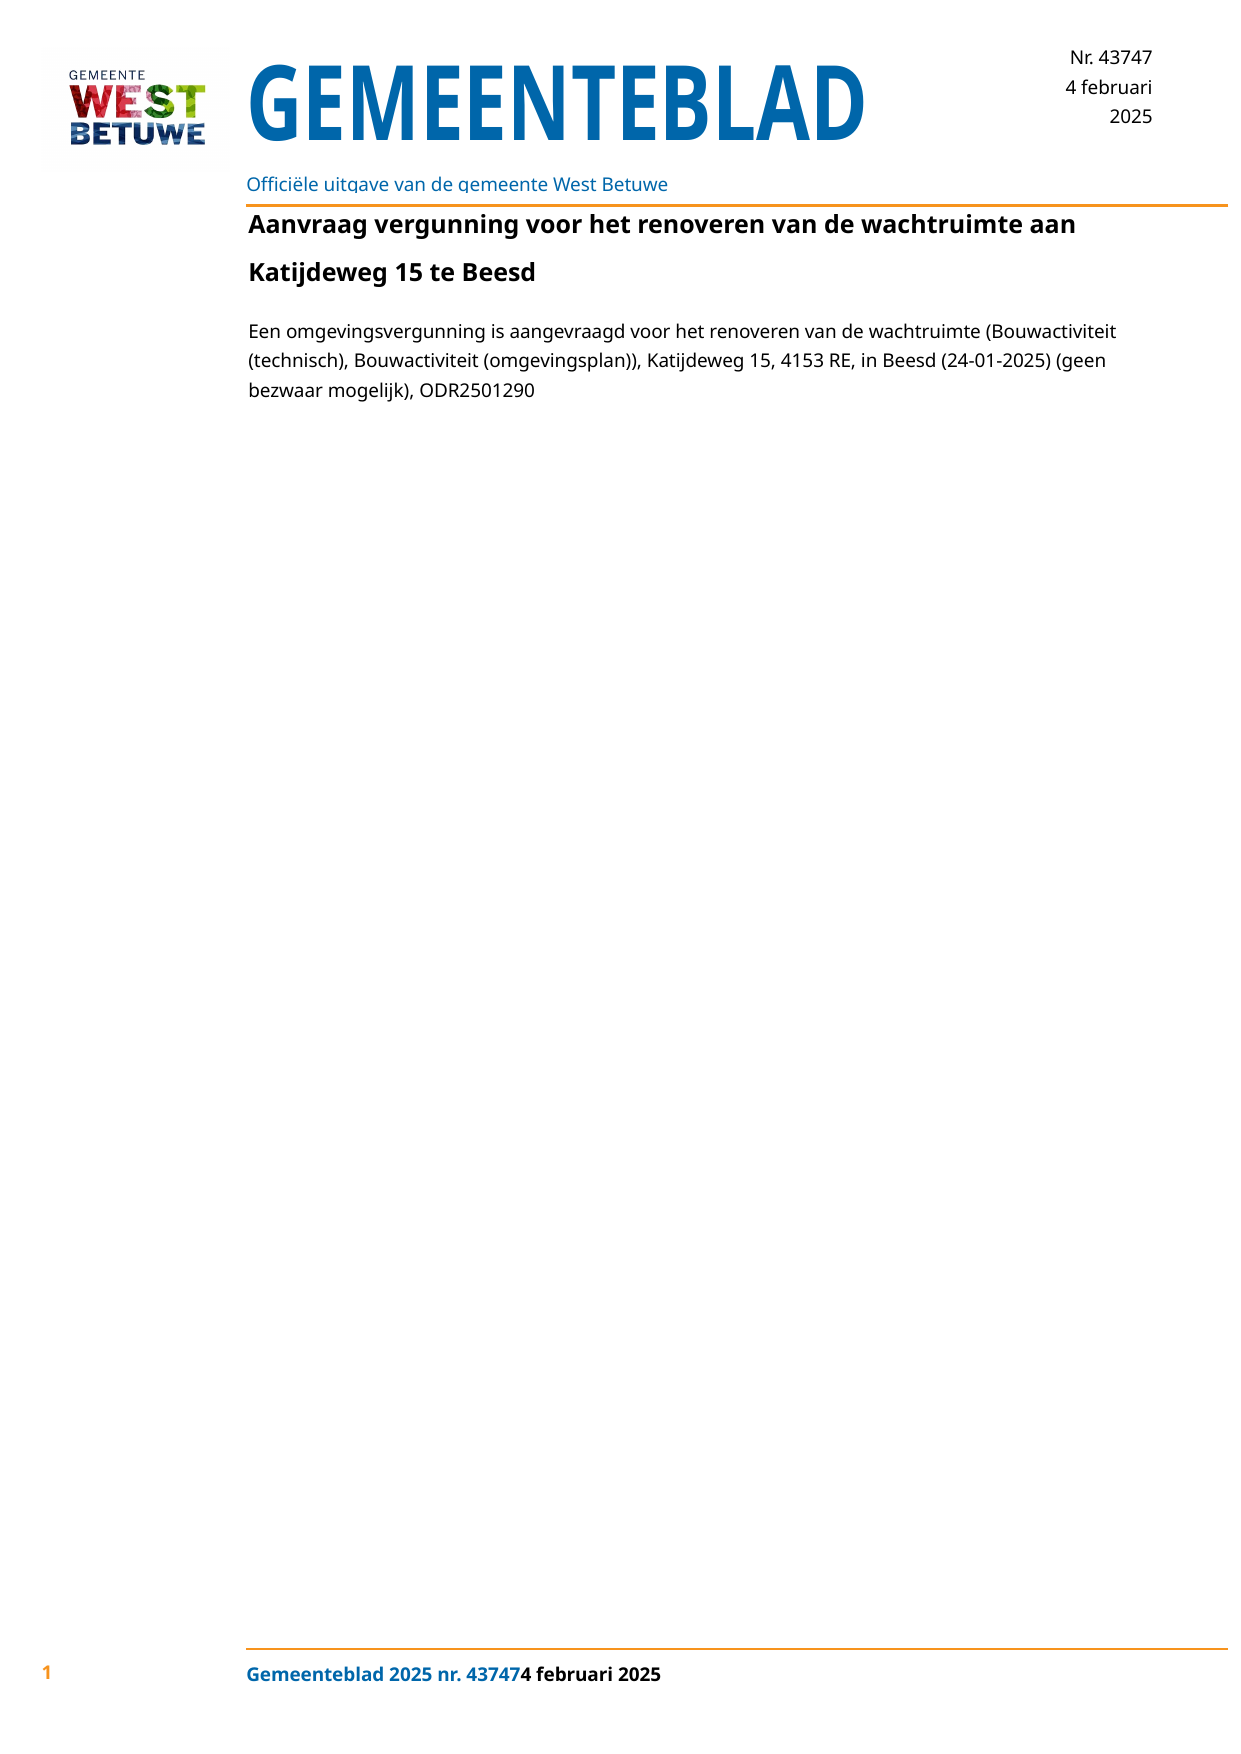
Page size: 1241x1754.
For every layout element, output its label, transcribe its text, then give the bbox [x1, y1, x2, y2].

text Een omgevingsvergunning is aangevraagd voor het renoveren van de wachtruimte (Bouwactiviteit (technisch), Bouwactiviteit (omgevingsplan)), Katijdeweg 15, 4153 RE, in Beesd (24-01-2025) (geen bezwaar mogelijk), ODR2501290 [248, 318, 1152, 403]
text Aanvraag vergunning voor het renoveren van de wachtruimte aan Katijdeweg 15 te Beesd [248, 207, 1152, 288]
picture [41, 47, 231, 172]
